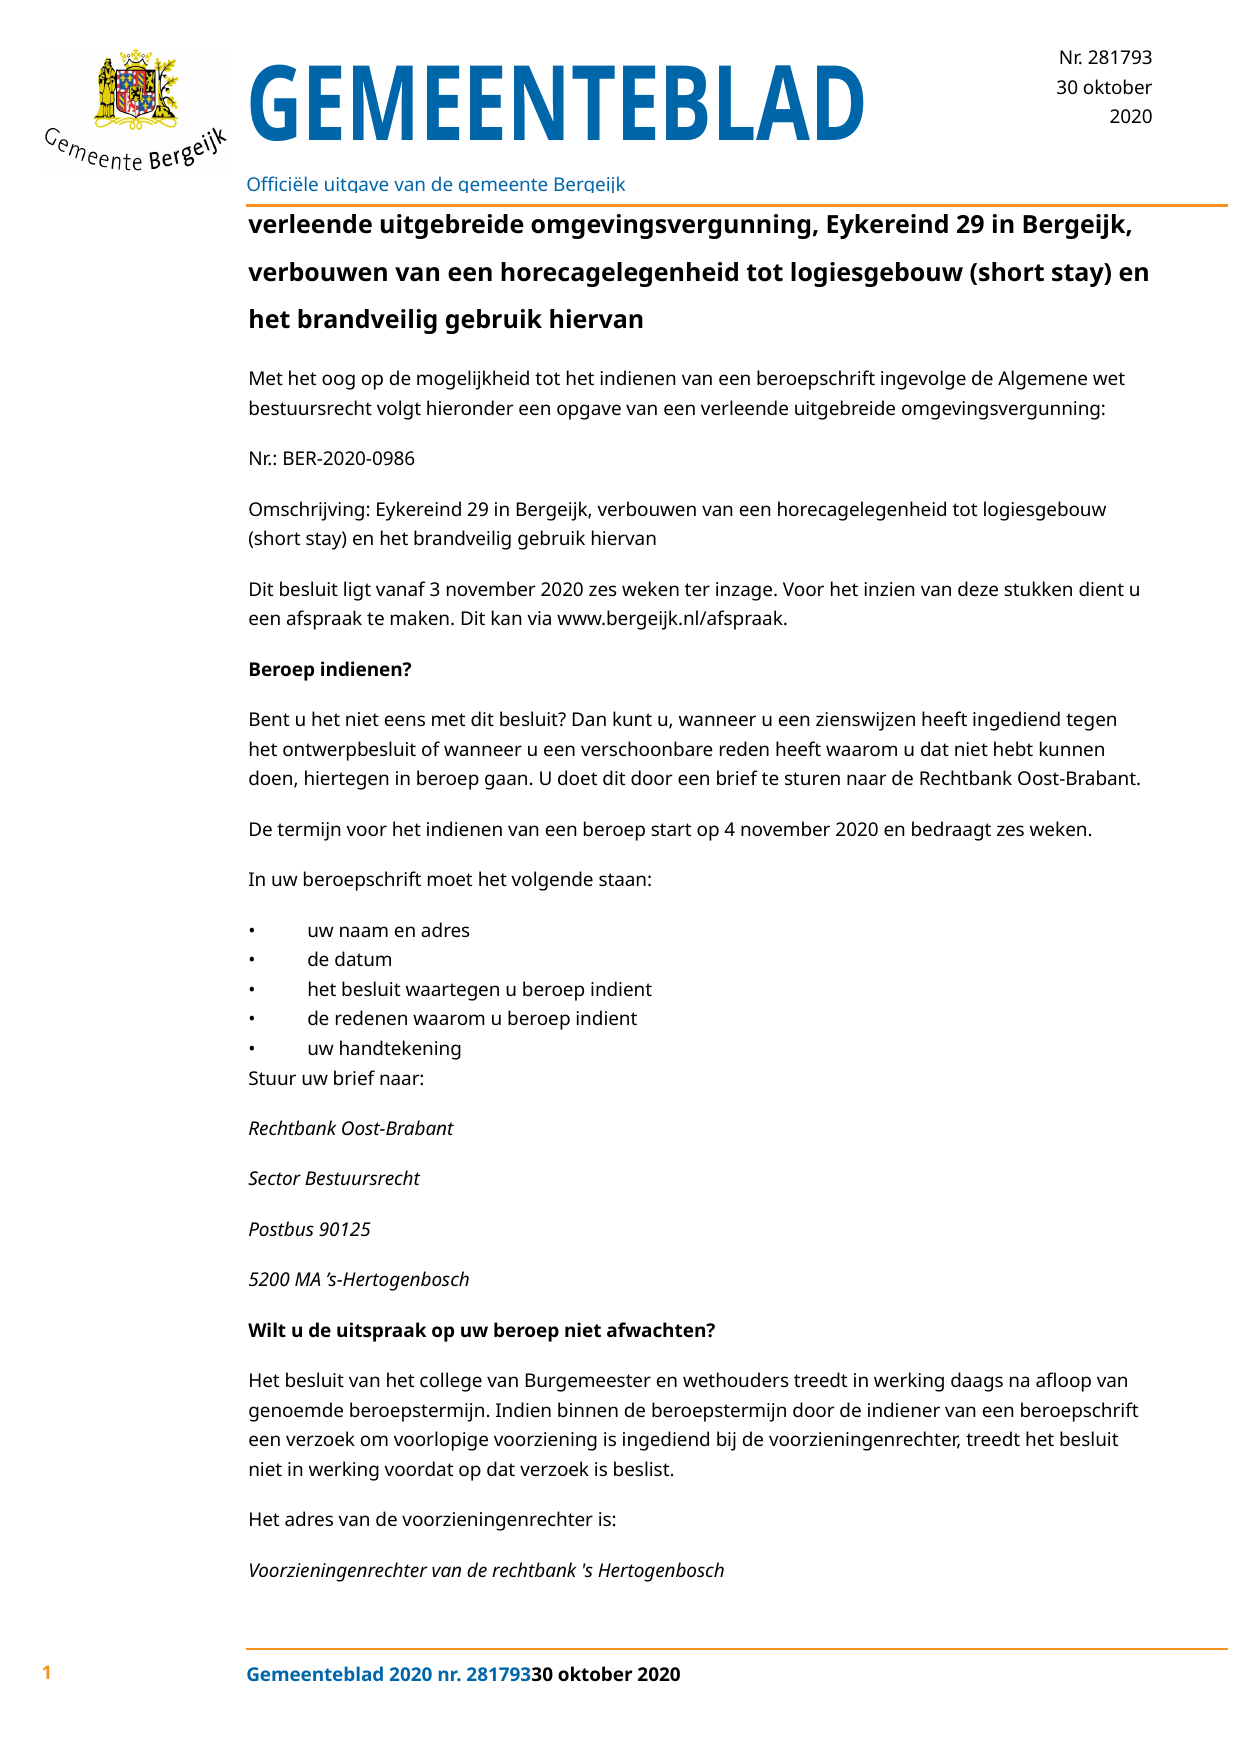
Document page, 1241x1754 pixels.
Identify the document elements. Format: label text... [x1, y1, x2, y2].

text Postbus 90125 [248, 1216, 1152, 1242]
text Voorzieningenrechter van de rechtbank 's Hertogenbosch [248, 1557, 1152, 1582]
text Beroep indienen? [248, 656, 1152, 682]
list het besluit waartegen u beroep indient [248, 976, 1152, 1002]
text Dit besluit ligt vanaf 3 november 2020 zes weken ter inzage. Voor het inzien van deze stukken dient u een afspraak te maken. Dit kan via www.bergeijk.nl/afspraak. [248, 576, 1152, 631]
text Sector Bestuursrecht [248, 1166, 1152, 1191]
text In uw beroepschrift moet het volgende staan: [248, 866, 1152, 892]
list uw handtekening [248, 1035, 1152, 1061]
list de redenen waarom u beroep indient [248, 1006, 1152, 1031]
text Met het oog op de mogelijkheid tot het indienen van een beroepschrift ingevolge de Algemene wet bestuursrecht volgt hieronder een opgave van een verleende uitgebreide omgevingsvergunning: [248, 366, 1152, 421]
text Stuur uw brief naar: [248, 1065, 1152, 1090]
list de datum [248, 946, 1152, 972]
text Bent u het niet eens met dit besluit? Dan kunt u, wanneer u een zienswijzen heeft ingediend tegen het ontwerpbesluit of wanneer u een verschoonbare reden heeft waarom u dat niet hebt kunnen doen, hiertegen in beroep gaan. U doet dit door een brief te sturen naar de Rechtbank Oost-Brabant. [248, 706, 1152, 791]
text Het besluit van het college van Burgemeester en wethouders treedt in werking daags na afloop van genoemde beroepstermijn. Indien binnen de beroepstermijn door de indiener van een beroepschrift een verzoek om voorlopige voorziening is ingediend bij de voorzieningenrechter, treedt het besluit niet in werking voordat op dat verzoek is beslist. [248, 1367, 1152, 1482]
text 5200 MA ’s-Hertogenbosch [248, 1266, 1152, 1292]
text Rechtbank Oost-Brabant [248, 1115, 1152, 1141]
text Nr.: BER-2020-0986 [248, 446, 1152, 471]
text Wilt u de uitspraak op uw beroep niet afwachten? [248, 1317, 1152, 1342]
text verleende uitgebreide omgevingsvergunning, Eykereind 29 in Bergeijk, verbouwen van een horecagelegenheid tot logiesgebouw (short stay) en het brandveilig gebruik hiervan [248, 207, 1152, 336]
list uw naam en adres [248, 917, 1152, 942]
picture [41, 47, 231, 172]
text De termijn voor het indienen van een beroep start op 4 november 2020 en bedraagt zes weken. [248, 816, 1152, 842]
text Het adres van de voorzieningenrechter is: [248, 1506, 1152, 1532]
text Omschrijving: Eykereind 29 in Bergeijk, verbouwen van een horecagelegenheid tot logiesgebouw (short stay) en het brandveilig gebruik hiervan [248, 496, 1152, 551]
